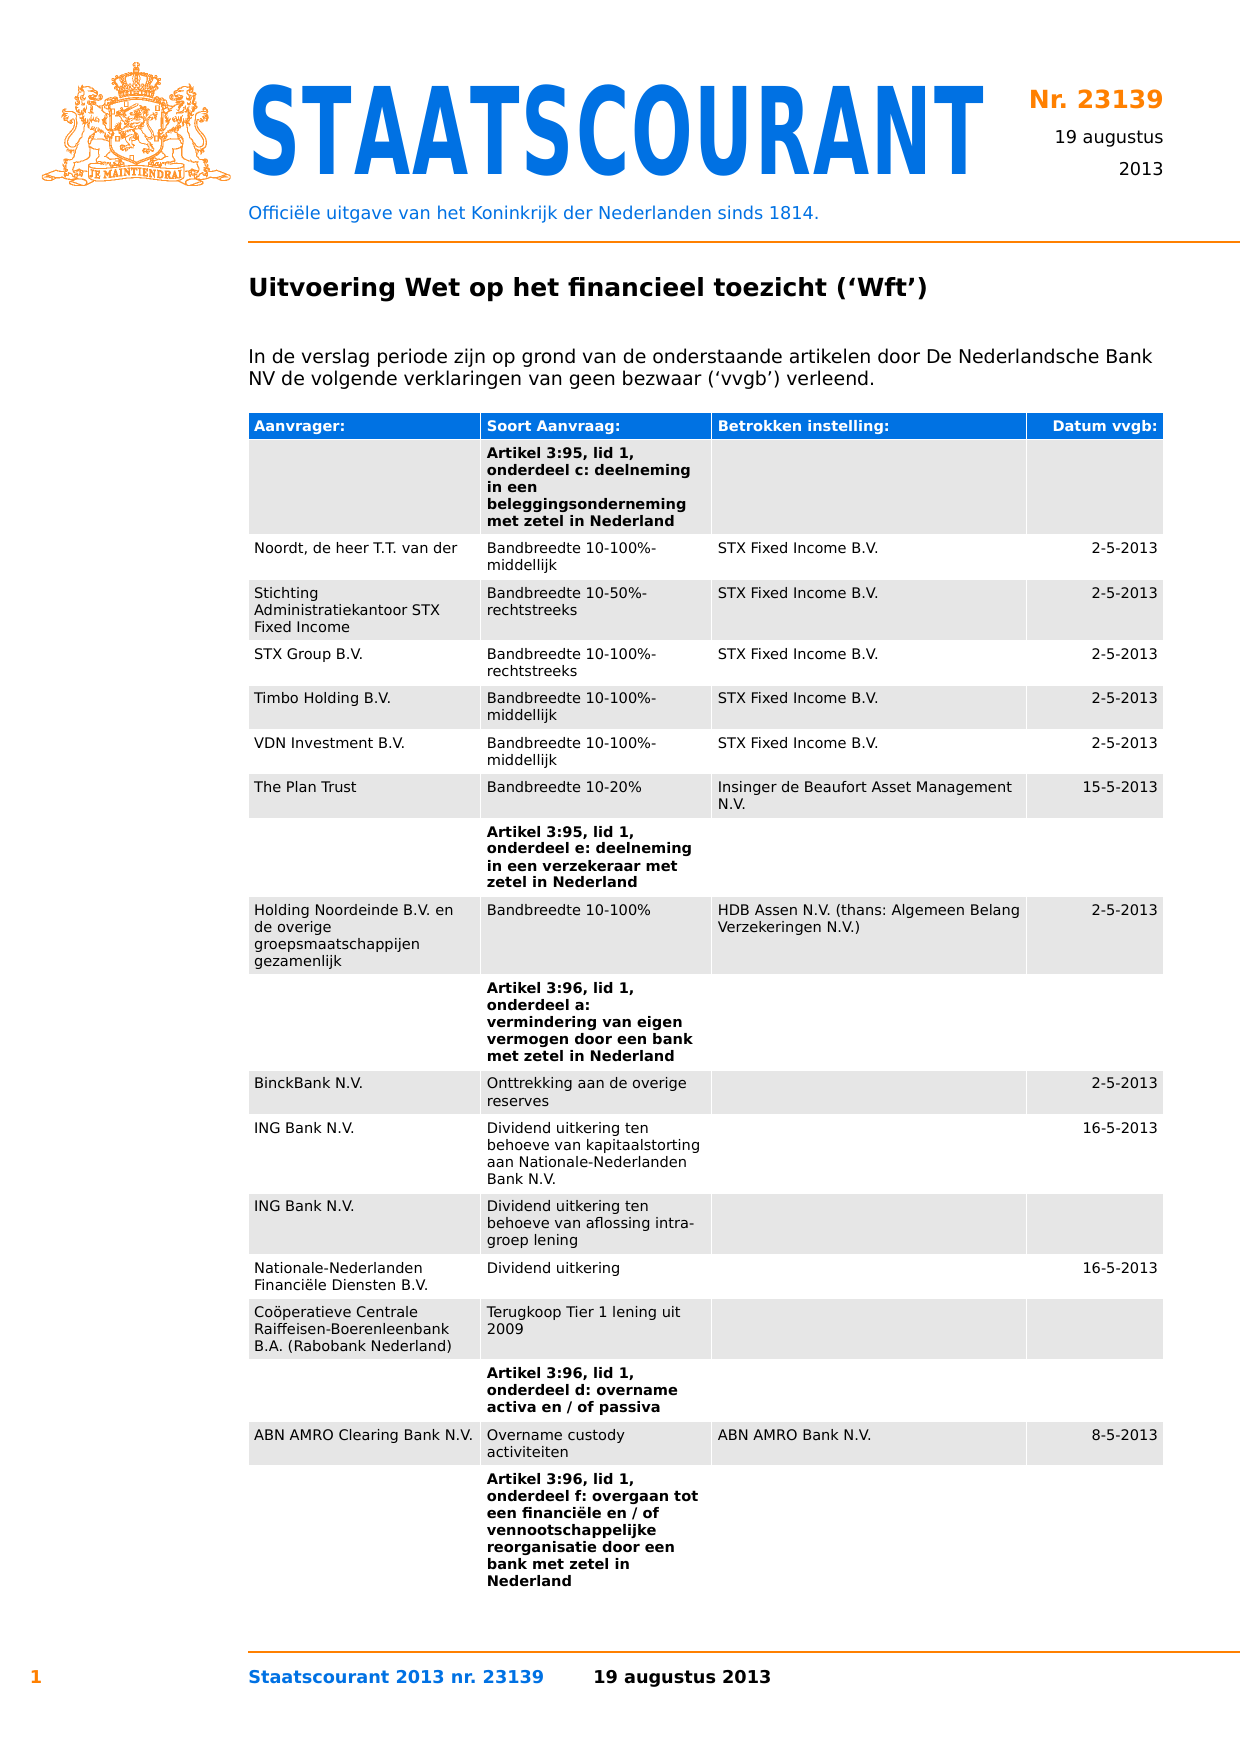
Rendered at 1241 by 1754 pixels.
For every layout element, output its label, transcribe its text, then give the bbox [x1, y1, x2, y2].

table_cell Timbo Holding B.V. [249, 686, 480, 729]
table_header Betrokken instelling: [712, 413, 1026, 439]
subtitle Uitvoering Wet op het financieel toezicht (‘Wft’) [248, 273, 1163, 302]
table_header Datum vvgb: [1027, 413, 1163, 439]
picture [41, 62, 231, 186]
table_cell Holding Noordeinde B.V. en de overige groepsmaatschappijen gezamenlijk [249, 897, 480, 974]
text In de verslag periode zijn op grond van de onderstaande artikelen door De Nederlandsche Bank NV de volgende verklaringen van geen bezwaar (‘vvgb’) verleend. [248, 346, 1163, 390]
table_cell [712, 1115, 1026, 1192]
table_cell [712, 1466, 1026, 1594]
table_cell Artikel 3:95, lid 1, onderdeel c: deelneming in een beleggingsonderneming met zetel in Nederland [481, 440, 711, 534]
table_cell STX Group B.V. [249, 641, 480, 684]
table_cell STX Fixed Income B.V. [712, 641, 1026, 684]
table_cell Bandbreedte 10-100% [481, 897, 711, 974]
table_cell [712, 819, 1026, 896]
table_cell Terugkoop Tier 1 lening uit 2009 [481, 1299, 711, 1359]
table_cell [712, 1071, 1026, 1114]
table_cell 8-5-2013 [1027, 1422, 1163, 1465]
table_cell Onttrekking aan de overige reserves [481, 1071, 711, 1114]
table_cell 16-5-2013 [1027, 1115, 1163, 1192]
table_cell Overname custody activiteiten [481, 1422, 711, 1465]
table_cell [249, 819, 480, 896]
table_cell Bandbreedte 10-100%-middellijk [481, 536, 711, 579]
table_cell ABN AMRO Bank N.V. [712, 1422, 1026, 1465]
table_cell Noordt, de heer T.T. van der [249, 536, 480, 579]
table_cell [1027, 1299, 1163, 1359]
table_cell 2-5-2013 [1027, 580, 1163, 640]
table_header Aanvrager: [249, 413, 480, 439]
table_cell [249, 1361, 480, 1421]
table_cell [1027, 975, 1163, 1070]
table_cell [1027, 819, 1163, 896]
table_cell 2-5-2013 [1027, 1071, 1163, 1114]
table_header Soort Aanvraag: [481, 413, 711, 439]
table_cell ING Bank N.V. [249, 1194, 480, 1254]
table_cell ING Bank N.V. [249, 1115, 480, 1192]
table_cell 2-5-2013 [1027, 897, 1163, 974]
table_cell Bandbreedte 10-20% [481, 774, 711, 818]
table_cell 19 augustus [998, 121, 1240, 153]
table_cell Artikel 3:96, lid 1, onderdeel f: overgaan tot een financiële en / of vennootschappelijke reorganisatie door een bank met zetel in Nederland [481, 1466, 711, 1594]
table_cell Artikel 3:96, lid 1, onderdeel a: vermindering van eigen vermogen door een bank met zetel in Nederland [481, 975, 711, 1070]
table_cell Dividend uitkering ten behoeve van kapitaalstorting aan Nationale-Nederlanden Bank N.V. [481, 1115, 711, 1192]
table_cell Bandbreedte 10-100%-rechtstreeks [481, 641, 711, 684]
table_cell 2-5-2013 [1027, 536, 1163, 579]
table_cell HDB Assen N.V. (thans: Algemeen Belang Verzekeringen N.V.) [712, 897, 1026, 974]
table_cell [249, 975, 480, 1070]
table_header [25, 62, 248, 241]
table_cell Coöperatieve Centrale Raiffeisen-Boerenleenbank B.A. (Rabobank Nederland) [249, 1299, 480, 1359]
table_cell [1027, 1194, 1163, 1254]
table_cell The Plan Trust [249, 774, 480, 818]
table_cell Insinger de Beaufort Asset Management N.V. [712, 774, 1026, 818]
table_cell Bandbreedte 10-100%-middellijk [481, 686, 711, 729]
table_header STAATSCOURANT [248, 62, 998, 203]
table_cell [712, 975, 1026, 1070]
table_cell 2-5-2013 [1027, 730, 1163, 773]
table_cell [712, 1361, 1026, 1421]
table_cell Officiële uitgave van het Koninkrijk der Nederlanden sinds 1814. [248, 203, 1240, 241]
table_cell STX Fixed Income B.V. [712, 536, 1026, 579]
table_cell STX Fixed Income B.V. [712, 580, 1026, 640]
table_cell [712, 1299, 1026, 1359]
table_cell Dividend uitkering [481, 1255, 711, 1298]
table_cell [1027, 1466, 1163, 1594]
table_cell BinckBank N.V. [249, 1071, 480, 1114]
table_cell 2-5-2013 [1027, 641, 1163, 684]
table_cell STX Fixed Income B.V. [712, 686, 1026, 729]
table_cell Bandbreedte 10-100%-middellijk [481, 730, 711, 773]
table_cell [249, 440, 480, 534]
table_cell 15-5-2013 [1027, 774, 1163, 818]
table_cell ABN AMRO Clearing Bank N.V. [249, 1422, 480, 1465]
table_cell [712, 440, 1026, 534]
table_cell Stichting Administratiekantoor STX Fixed Income [249, 580, 480, 640]
table_cell Dividend uitkering ten behoeve van aflossing intra-groep lening [481, 1194, 711, 1254]
table_cell Nationale-Nederlanden Financiële Diensten B.V. [249, 1255, 480, 1298]
table_cell [1027, 1361, 1163, 1421]
table_cell 16-5-2013 [1027, 1255, 1163, 1298]
table_cell Artikel 3:95, lid 1, onderdeel e: deelneming in een verzekeraar met zetel in Nederland [481, 819, 711, 896]
table_cell [712, 1194, 1026, 1254]
table_cell [249, 1466, 480, 1594]
table_cell STX Fixed Income B.V. [712, 730, 1026, 773]
table_cell 2-5-2013 [1027, 686, 1163, 729]
table_cell 2013 [998, 153, 1240, 203]
table_cell Bandbreedte 10-50%-rechtstreeks [481, 580, 711, 640]
table_header Nr. 23139 [998, 62, 1240, 121]
table_cell [1027, 440, 1163, 534]
table_cell [712, 1255, 1026, 1298]
table_cell VDN Investment B.V. [249, 730, 480, 773]
table_cell Artikel 3:96, lid 1, onderdeel d: overname activa en / of passiva [481, 1361, 711, 1421]
